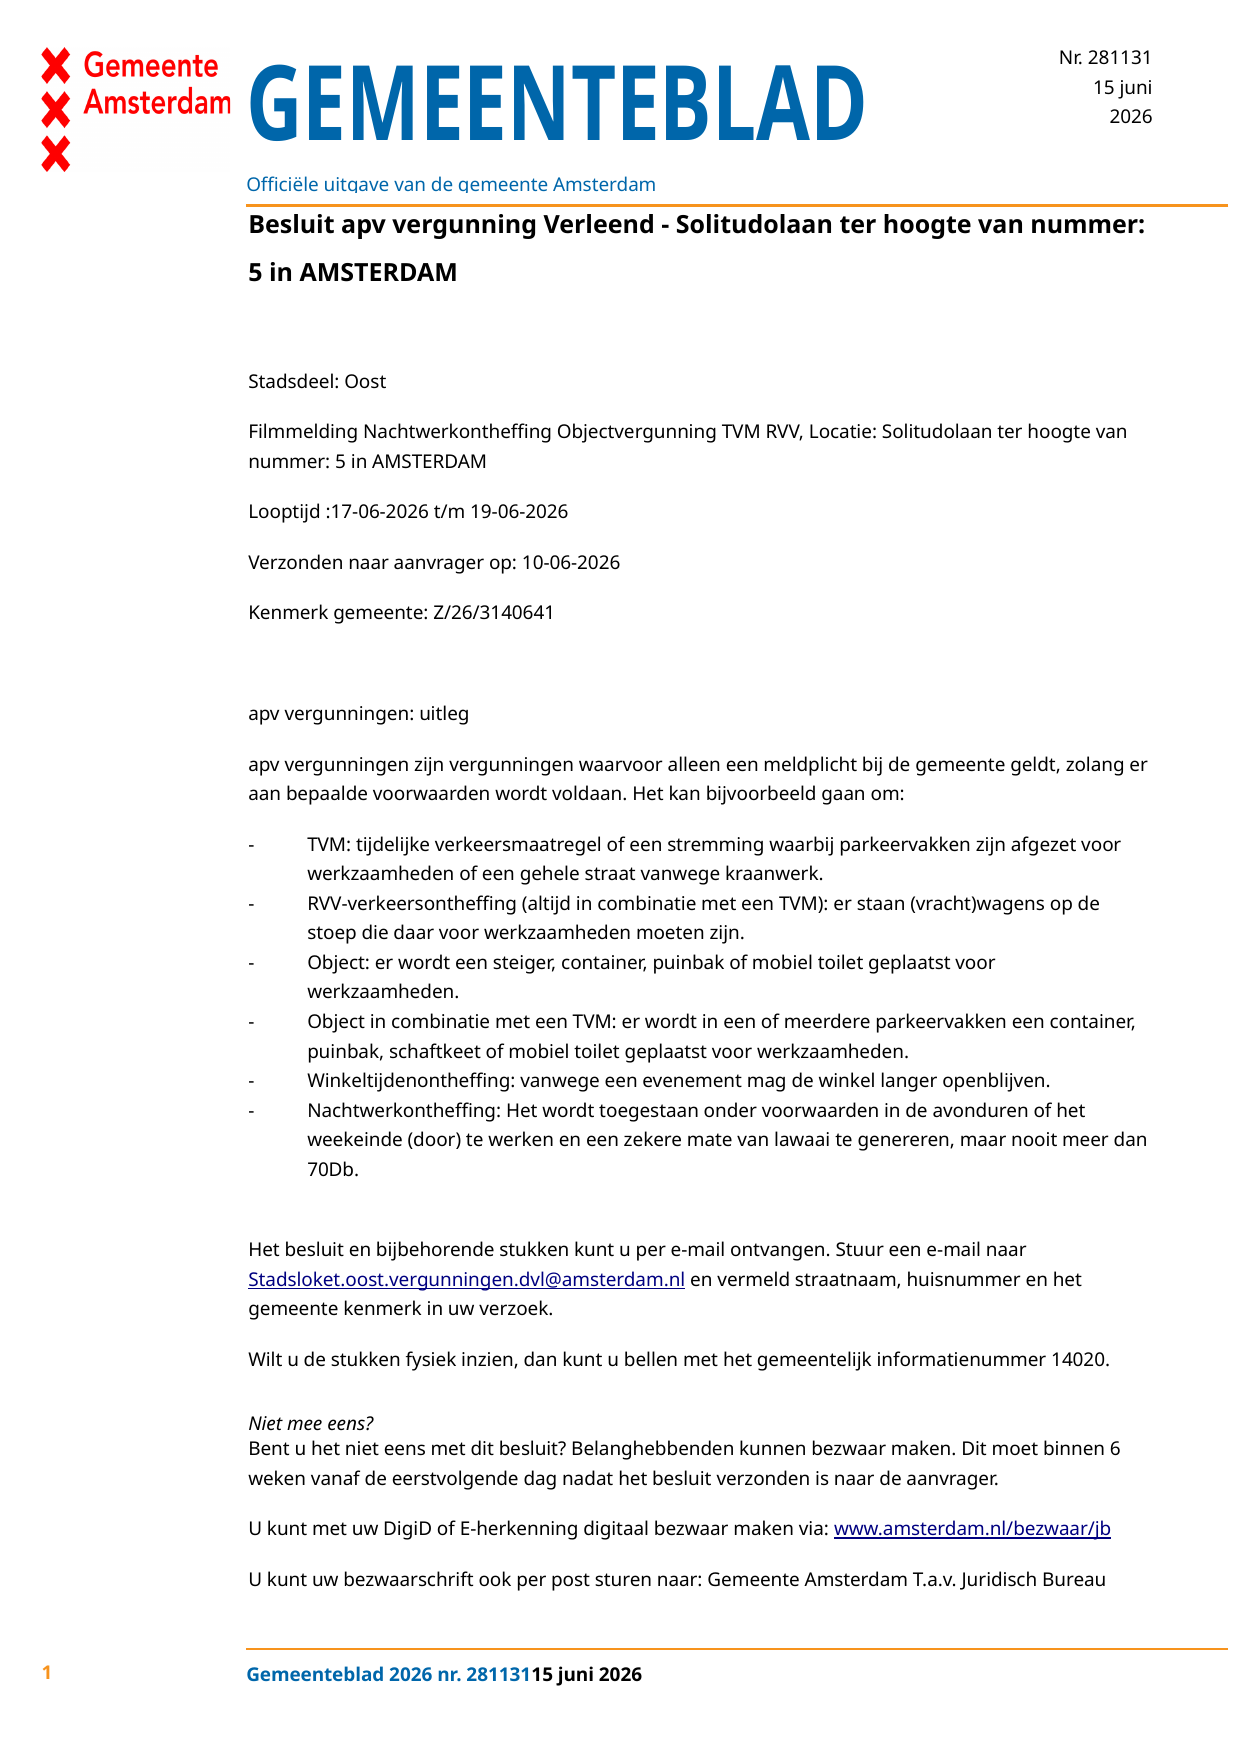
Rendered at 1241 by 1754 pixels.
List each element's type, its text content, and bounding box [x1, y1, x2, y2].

list Object: er wordt een steiger, container, puinbak of mobiel toilet geplaatst voor werkzaamheden. [248, 949, 1152, 1004]
text U kunt uw bezwaarschrift ook per post sturen naar: Gemeente Amsterdam T.a.v. Juridisch Bureau [248, 1566, 1152, 1592]
text Kenmerk gemeente: Z/26/3140641 [248, 599, 1152, 625]
text apv vergunningen: uitleg [248, 700, 1152, 726]
text Bent u het niet eens met dit besluit? Belanghebbenden kunnen bezwaar maken. Dit moet binnen 6 weken vanaf de eerstvolgende dag nadat het besluit verzonden is naar de aanvrager. [248, 1436, 1152, 1491]
text Niet mee eens? [248, 1410, 1152, 1436]
list Object in combinatie met een TVM: er wordt in een of meerdere parkeervakken een container, puinbak, schaftkeet of mobiel toilet geplaatst voor werkzaamheden. [248, 1008, 1152, 1064]
list Nachtwerkontheffing: Het wordt toegestaan onder voorwaarden in de avonduren of het weekeinde (door) te werken en een zekere mate van lawaai te genereren, maar nooit meer dan 70Db. [248, 1097, 1152, 1182]
text Het besluit en bijbehorende stukken kunt u per e-mail ontvangen. Stuur een e-mail naar Stadsloket.oost.vergunningen.dvl@amsterdam.nl en vermeld straatnaam, huisnummer en het gemeente kenmerk in uw verzoek. [248, 1236, 1152, 1321]
list TVM: tijdelijke verkeersmaatregel of een stremming waarbij parkeervakken zijn afgezet voor werkzaamheden of een gehele straat vanwege kraanwerk. [248, 831, 1152, 886]
list Winkeltijdenontheffing: vanwege een evenement mag de winkel langer openblijven. [248, 1067, 1152, 1093]
text apv vergunningen zijn vergunningen waarvoor alleen een meldplicht bij de gemeente geldt, zolang er aan bepaalde voorwaarden wordt voldaan. Het kan bijvoorbeeld gaan om: [248, 751, 1152, 806]
text U kunt met uw DigiD of E-herkenning digitaal bezwaar maken via: www.amsterdam.nl/bezwaar/jb [248, 1516, 1152, 1541]
text Looptijd :17-06-2026 t/m 19-06-2026 [248, 499, 1152, 524]
text Verzonden naar aanvrager op: 10-06-2026 [248, 549, 1152, 575]
text Stadsdeel: Oost [248, 368, 1152, 394]
text Besluit apv vergunning Verleend - Solitudolaan ter hoogte van nummer: 5 in AMSTERDAM [248, 207, 1152, 288]
picture [41, 47, 231, 172]
list RVV-verkeersontheffing (altijd in combinatie met een TVM): er staan (vracht)wagens op de stoep die daar voor werkzaamheden moeten zijn. [248, 890, 1152, 945]
text Filmmelding Nachtwerkontheffing Objectvergunning TVM RVV, Locatie: Solitudolaan ter hoogte van nummer: 5 in AMSTERDAM [248, 419, 1152, 474]
text Wilt u de stukken fysiek inzien, dan kunt u bellen met het gemeentelijk informatienummer 14020. [248, 1346, 1152, 1372]
